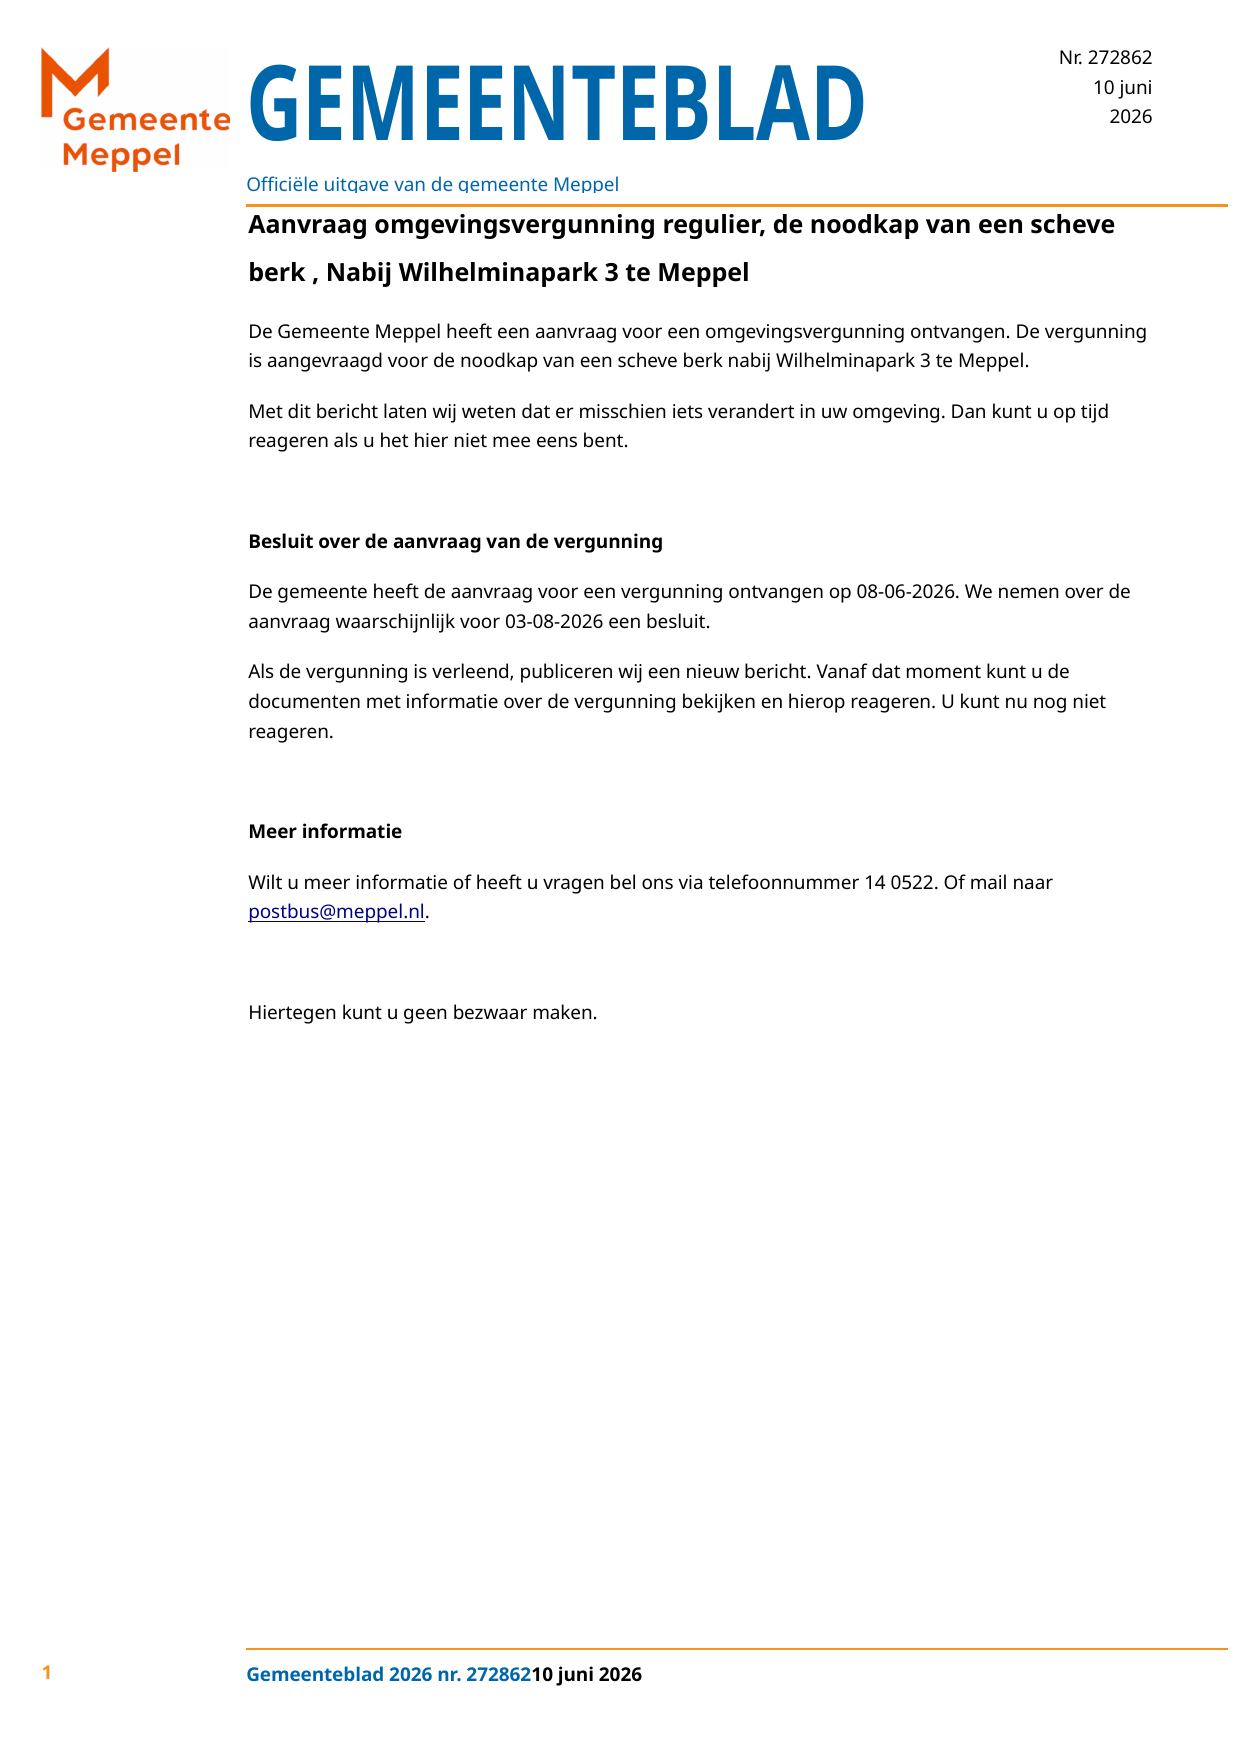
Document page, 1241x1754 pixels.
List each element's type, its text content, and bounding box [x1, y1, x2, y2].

text Aanvraag omgevingsvergunning regulier, de noodkap van een scheve berk , Nabij Wilhelminapark 3 te Meppel [248, 207, 1152, 288]
text Wilt u meer informatie of heeft u vragen bel ons via telefoonnummer 14 0522. Of mail naar postbus@meppel.nl. [248, 869, 1152, 924]
text De gemeente heeft de aanvraag voor een vergunning ontvangen op 08-06-2026. We nemen over de aanvraag waarschijnlijk voor 03-08-2026 een besluit. [248, 579, 1152, 634]
text Als de vergunning is verleend, publiceren wij een nieuw bericht. Vanaf dat moment kunt u de documenten met informatie over de vergunning bekijken en hierop reageren. U kunt nu nog niet reageren. [248, 659, 1152, 744]
text Hiertegen kunt u geen bezwaar maken. [248, 999, 1152, 1025]
picture [41, 47, 231, 172]
text Meer informatie [248, 819, 1152, 844]
text De Gemeente Meppel heeft een aanvraag voor een omgevingsvergunning ontvangen. De vergunning is aangevraagd voor de noodkap van een scheve berk nabij Wilhelminapark 3 te Meppel. [248, 318, 1152, 373]
text Met dit bericht laten wij weten dat er misschien iets verandert in uw omgeving. Dan kunt u op tijd reageren als u het hier niet mee eens bent. [248, 398, 1152, 453]
text Besluit over de aanvraag van de vergunning [248, 528, 1152, 554]
